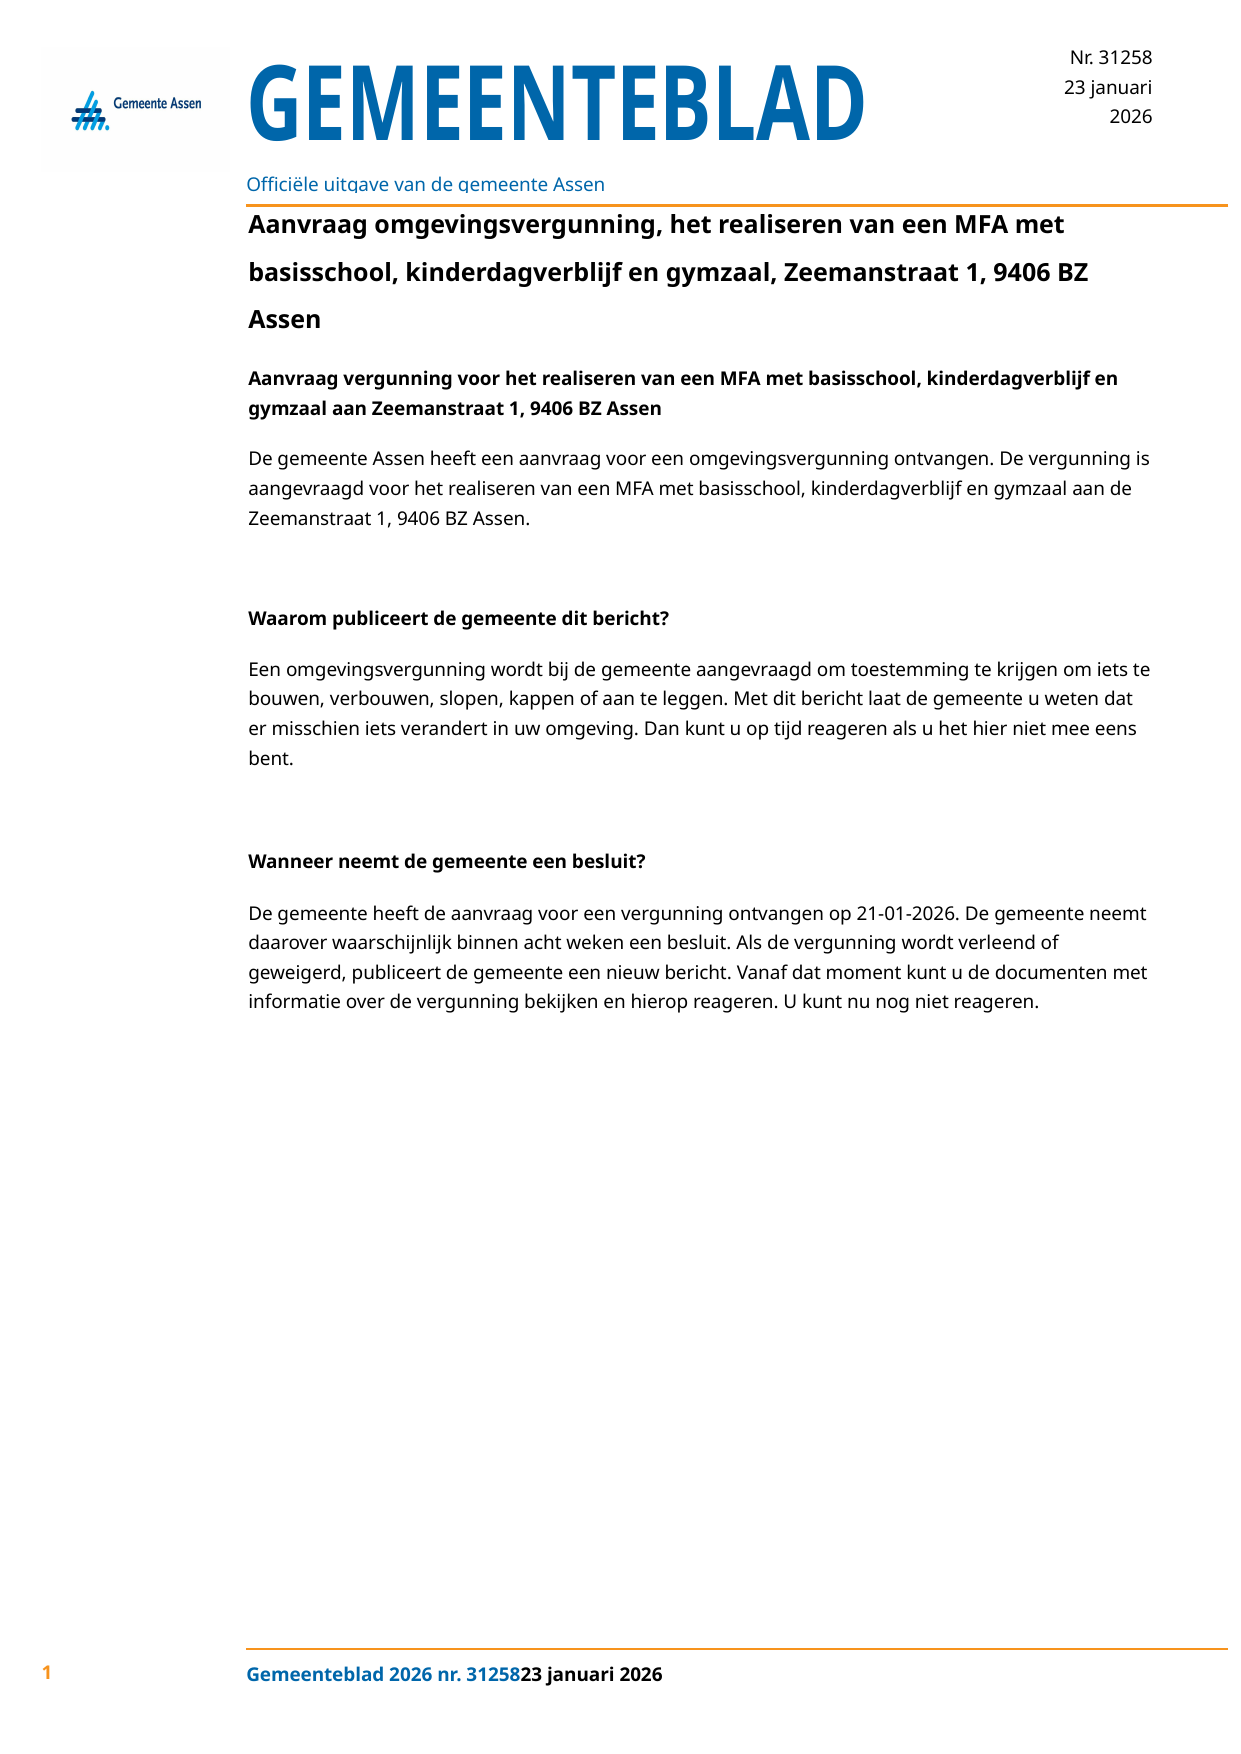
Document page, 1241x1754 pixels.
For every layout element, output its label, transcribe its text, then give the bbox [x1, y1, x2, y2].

text Een omgevingsvergunning wordt bij de gemeente aangevraagd om toestemming te krijgen om iets te bouwen, verbouwen, slopen, kappen of aan te leggen. Met dit bericht laat de gemeente u weten dat er misschien iets verandert in uw omgeving. Dan kunt u op tijd reageren als u het hier niet mee eens bent. [248, 656, 1152, 770]
text Aanvraag omgevingsvergunning, het realiseren van een MFA met basisschool, kinderdagverblijf en gymzaal, Zeemanstraat 1, 9406 BZ Assen [248, 207, 1152, 336]
text De gemeente Assen heeft een aanvraag voor een omgevingsvergunning ontvangen. De vergunning is aangevraagd voor het realiseren van een MFA met basisschool, kinderdagverblijf en gymzaal aan de Zeemanstraat 1, 9406 BZ Assen. [248, 446, 1152, 530]
text De gemeente heeft de aanvraag voor een vergunning ontvangen op 21-01-2026. De gemeente neemt daarover waarschijnlijk binnen acht weken een besluit. Als de vergunning wordt verleend of geweigerd, publiceert de gemeente een nieuw bericht. Vanaf dat moment kunt u de documenten met informatie over de vergunning bekijken en hierop reageren. U kunt nu nog niet reageren. [248, 900, 1152, 1014]
text Aanvraag vergunning voor het realiseren van een MFA met basisschool, kinderdagverblijf en gymzaal aan Zeemanstraat 1, 9406 BZ Assen [248, 366, 1152, 421]
text ﻿Wanneer neemt de gemeente een besluit? [248, 846, 1152, 875]
picture [41, 47, 231, 172]
text Waarom publiceert de gemeente dit bericht? [248, 606, 1152, 631]
